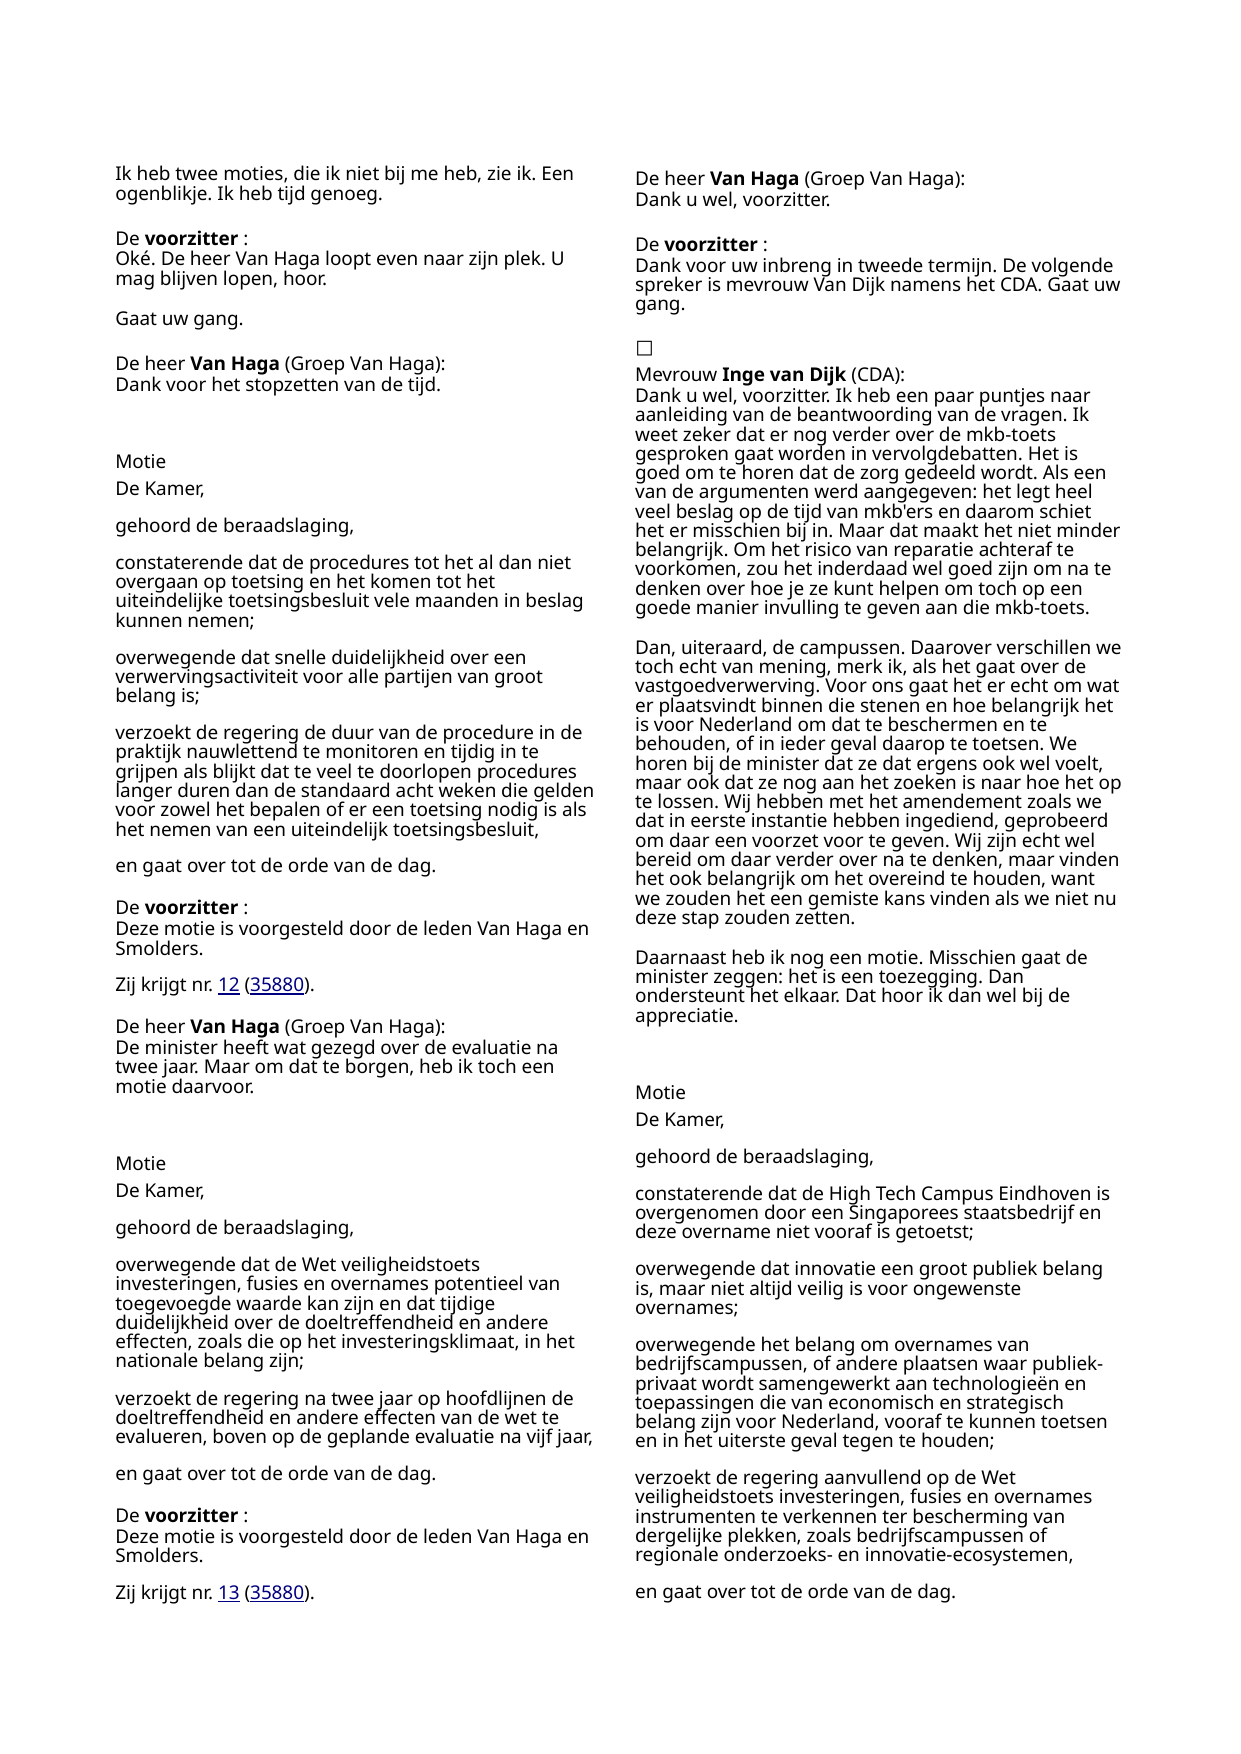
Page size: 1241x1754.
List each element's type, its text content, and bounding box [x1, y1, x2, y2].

text constaterende dat de procedures tot het al dan niet overgaan op toetsing en het komen tot het uiteindelijke toetsingsbesluit vele maanden in beslag kunnen nemen; [115, 554, 605, 631]
text verzoekt de regering aanvullend op de Wet veiligheidstoets investeringen, fusies en overnames instrumenten te verkennen ter bescherming van dergelijke plekken, zoals bedrijfscampussen of regionale onderzoeks- en innovatie-ecosystemen, [635, 1469, 1125, 1566]
text Mevrouw Inge van Dijk (CDA): [635, 361, 1125, 387]
text en gaat over tot de orde van de dag. [115, 1465, 605, 1484]
text overwegende dat innovatie een groot publiek belang is, maar niet altijd veilig is voor ongewenste overnames; [635, 1260, 1125, 1318]
text De voorzitter : [115, 225, 605, 250]
text verzoekt de regering de duur van de procedure in de praktijk nauwlettend te monitoren en tijdig in te grijpen als blijkt dat te veel te doorlopen procedures langer duren dan de standaard acht weken die gelden voor zowel het bepalen of er een toetsing nodig is als het nemen van een uiteindelijk toetsingsbesluit, [115, 724, 605, 840]
text Dank voor het stopzetten van de tijd. [115, 376, 605, 395]
text De voorzitter : [115, 1502, 605, 1528]
text Dan, uiteraard, de campussen. Daarover verschillen we toch echt van mening, merk ik, als het gaat over de vastgoedverwerving. Voor ons gaat het er echt om wat er plaatsvindt binnen die stenen en hoe belangrijk het is voor Nederland om dat te beschermen en te behouden, of in ieder geval daarop te toetsen. We horen bij de minister dat ze dat ergens ook wel voelt, maar ook dat ze nog aan het zoeken is naar hoe het op te lossen. Wij hebben met het amendement zoals we dat in eerste instantie hebben ingediend, geprobeerd om daar een voorzet voor te geven. Wij zijn echt wel bereid om daar verder over na te denken, maar vinden het ook belangrijk om het overeind te houden, want we zouden het een gemiste kans vinden als we niet nu deze stap zouden zetten. [635, 639, 1125, 928]
text De heer Van Haga (Groep Van Haga): [115, 350, 605, 376]
text De Kamer, [635, 1111, 1125, 1130]
text De Kamer, [115, 480, 605, 499]
text Deze motie is voorgesteld door de leden Van Haga en Smolders. [115, 920, 605, 959]
text Daarnaast heb ik nog een motie. Misschien gaat de minister zeggen: het is een toezegging. Dan ondersteunt het elkaar. Dat hoor ik dan wel bij de appreciatie. [635, 949, 1125, 1026]
text verzoekt de regering na twee jaar op hoofdlijnen de doeltreffendheid en andere effecten van de wet te evalueren, boven op de geplande evaluatie na vijf jaar, [115, 1389, 605, 1447]
text De voorzitter : [115, 894, 605, 920]
text gehoord de beraadslaging, [115, 1219, 605, 1238]
text Oké. De heer Van Haga loopt even naar zijn plek. U mag blijven lopen, hoor. [115, 250, 605, 289]
text overwegende het belang om overnames van bedrijfscampussen, of andere plaatsen waar publiek-privaat wordt samengewerkt aan technologieën en toepassingen die van economisch en strategisch belang zijn voor Nederland, vooraf te kunnen toetsen en in het uiterste geval tegen te houden; [635, 1336, 1125, 1452]
text Deze motie is voorgesteld door de leden Van Haga en Smolders. [115, 1528, 605, 1566]
text ⬜ [635, 336, 1125, 361]
text De voorzitter : [635, 231, 1125, 257]
text Motie [635, 1079, 1125, 1105]
text en gaat over tot de orde van de dag. [635, 1583, 1125, 1603]
text Motie [115, 1151, 605, 1176]
text constaterende dat de High Tech Campus Eindhoven is overgenomen door een Singaporees staatsbedrijf en deze overname niet vooraf is getoetst; [635, 1185, 1125, 1243]
text Zij krijgt nr. 12 (35880). [115, 976, 605, 996]
text Ik heb twee moties, die ik niet bij me heb, zie ik. Een ogenblikje. Ik heb tijd genoeg. [115, 165, 605, 204]
text overwegende dat de Wet veiligheidstoets investeringen, fusies en overnames potentieel van toegevoegde waarde kan zijn en dat tijdige duidelijkheid over de doeltreffendheid en andere effecten, zoals die op het investeringsklimaat, in het nationale belang zijn; [115, 1256, 605, 1372]
text overwegende dat snelle duidelijkheid over een verwervingsactiviteit voor alle partijen van groot belang is; [115, 649, 605, 706]
text gehoord de beraadslaging, [115, 517, 605, 536]
text Gaat uw gang. [115, 310, 605, 329]
text Dank voor uw inbreng in tweede termijn. De volgende spreker is mevrouw Van Dijk namens het CDA. Gaat uw gang. [635, 257, 1125, 315]
text De minister heeft wat gezegd over de evaluatie na twee jaar. Maar om dat te borgen, heb ik toch een motie daarvoor. [115, 1039, 605, 1097]
text Dank u wel, voorzitter. Ik heb een paar puntjes naar aanleiding van de beantwoording van de vragen. Ik weet zeker dat er nog verder over de mkb-toets gesproken gaat worden in vervolgdebatten. Het is goed om te horen dat de zorg gedeeld wordt. Als een van de argumenten werd aangegeven: het legt heel veel beslag op de tijd van mkb'ers en daarom schiet het er misschien bij in. Maar dat maakt het niet minder belangrijk. Om het risico van reparatie achteraf te voorkomen, zou het inderdaad wel goed zijn om na te denken over hoe je ze kunt helpen om toch op een goede manier invulling te geven aan die mkb-toets. [635, 387, 1125, 618]
text De Kamer, [115, 1182, 605, 1201]
text en gaat over tot de orde van de dag. [115, 857, 605, 877]
text gehoord de beraadslaging, [635, 1148, 1125, 1167]
text De heer Van Haga (Groep Van Haga): [115, 1013, 605, 1039]
text De heer Van Haga (Groep Van Haga): [635, 165, 1125, 191]
text Dank u wel, voorzitter. [635, 191, 1125, 210]
text Zij krijgt nr. 13 (35880). [115, 1584, 605, 1603]
text Motie [115, 448, 605, 474]
